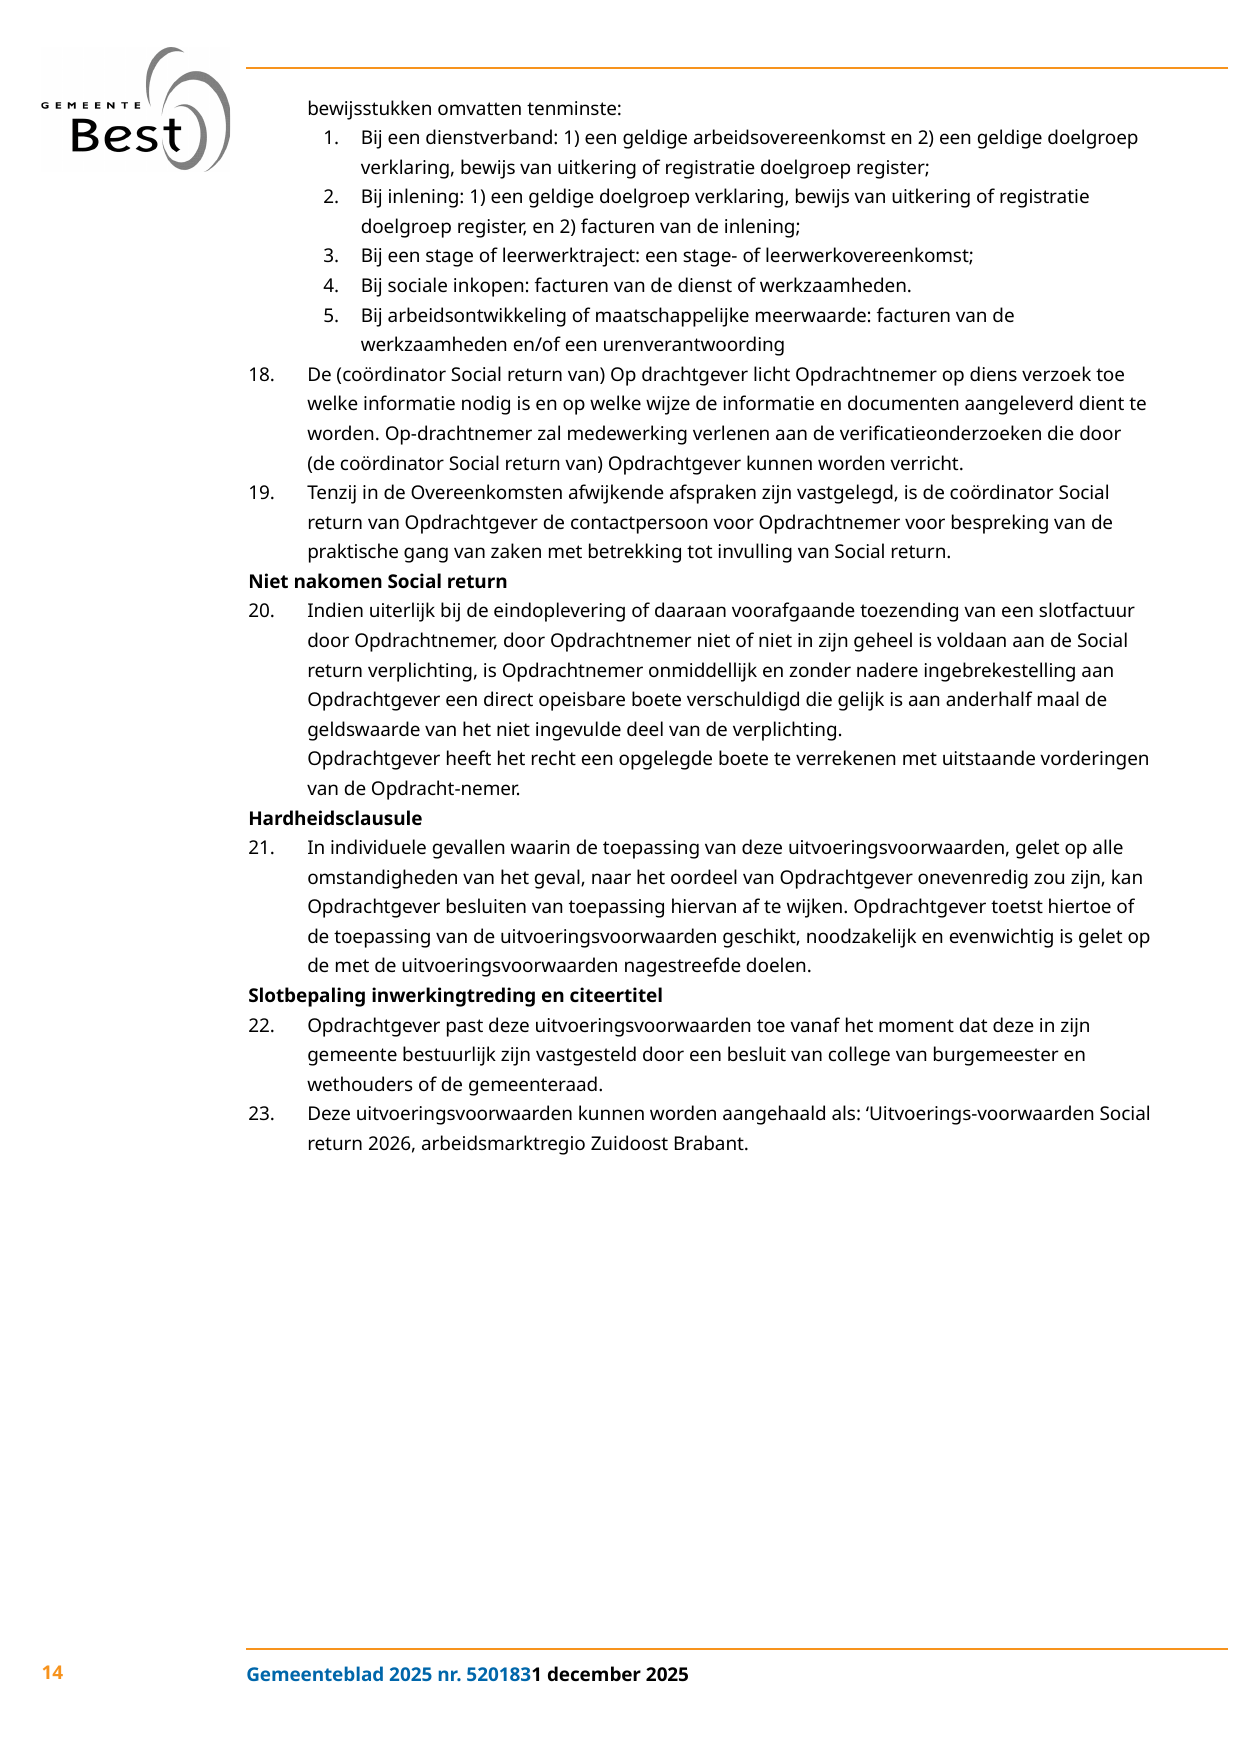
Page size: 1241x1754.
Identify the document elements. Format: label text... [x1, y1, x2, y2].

list Bij arbeidsontwikkeling of maatschappelijke meerwaarde: facturen van de werkzaamheden en/of een urenverantwoording [323, 302, 1152, 357]
list Bij sociale inkopen: facturen van de dienst of werkzaamheden. [323, 272, 1152, 298]
text Hardheidsclausule [248, 805, 1152, 831]
picture [41, 47, 231, 172]
text Niet nakomen Social return [248, 568, 1152, 594]
list Tenzij in de Overeenkomsten afwijkende afspraken zijn vastgelegd, is de coördinator Social return van Opdrachtgever de contactpersoon voor Opdrachtnemer voor bespreking van de praktische gang van zaken met betrekking tot invulling van Social return. [248, 479, 1152, 564]
list Bij een stage of leerwerktraject: een stage- of leerwerkovereenkomst; [323, 243, 1152, 268]
list Opdrachtgever heeft het recht een opgelegde boete te verrekenen met uitstaande vorderingen van de Opdracht-nemer. [248, 746, 1152, 801]
list Bij inlening: 1) een geldige doelgroep verklaring, bewijs van uitkering of registratie doelgroep register, en 2) facturen van de inlening; [323, 183, 1152, 239]
list Indien uiterlijk bij de eindoplevering of daaraan voorafgaande toezending van een slotfactuur door Opdrachtnemer, door Opdrachtnemer niet of niet in zijn geheel is voldaan aan de Social return verplichting, is Opdrachtnemer onmiddellijk en zonder nadere ingebrekestelling aan Opdrachtgever een direct opeisbare boete verschuldigd die gelijk is aan anderhalf maal de geldswaarde van het niet ingevulde deel van de verplichting. [248, 598, 1152, 742]
list De (coördinator Social return van) Op drachtgever licht Opdrachtnemer op diens verzoek toe welke informatie nodig is en op welke wijze de informatie en documenten aangeleverd dient te worden. Op-drachtnemer zal medewerking verlenen aan de verificatieonderzoeken die door (de coördinator Social return van) Opdrachtgever kunnen worden verricht. [248, 361, 1152, 476]
list Deze uitvoeringsvoorwaarden kunnen worden aangehaald als: ‘Uitvoerings-voorwaarden Social return 2026, arbeidsmarktregio Zuidoost Brabant. [248, 1101, 1152, 1156]
list bewijsstukken omvatten tenminste: [248, 95, 1152, 121]
list Bij een dienstverband: 1) een geldige arbeidsovereenkomst en 2) een geldige doelgroep verklaring, bewijs van uitkering of registratie doelgroep register; [323, 124, 1152, 180]
list Opdrachtgever past deze uitvoeringsvoorwaarden toe vanaf het moment dat deze in zijn gemeente bestuurlijk zijn vastgesteld door een besluit van college van burgemeester en wethouders of de gemeenteraad. [248, 1012, 1152, 1097]
list In individuele gevallen waarin de toepassing van deze uitvoeringsvoorwaarden, gelet op alle omstandigheden van het geval, naar het oordeel van Opdrachtgever onevenredig zou zijn, kan Opdrachtgever besluiten van toepassing hiervan af te wijken. Opdrachtgever toetst hiertoe of de toepassing van de uitvoeringsvoorwaarden geschikt, noodzakelijk en evenwichtig is gelet op de met de uitvoeringsvoorwaarden nagestreefde doelen. [248, 834, 1152, 978]
text Slotbepaling inwerkingtreding en citeertitel [248, 982, 1152, 1008]
